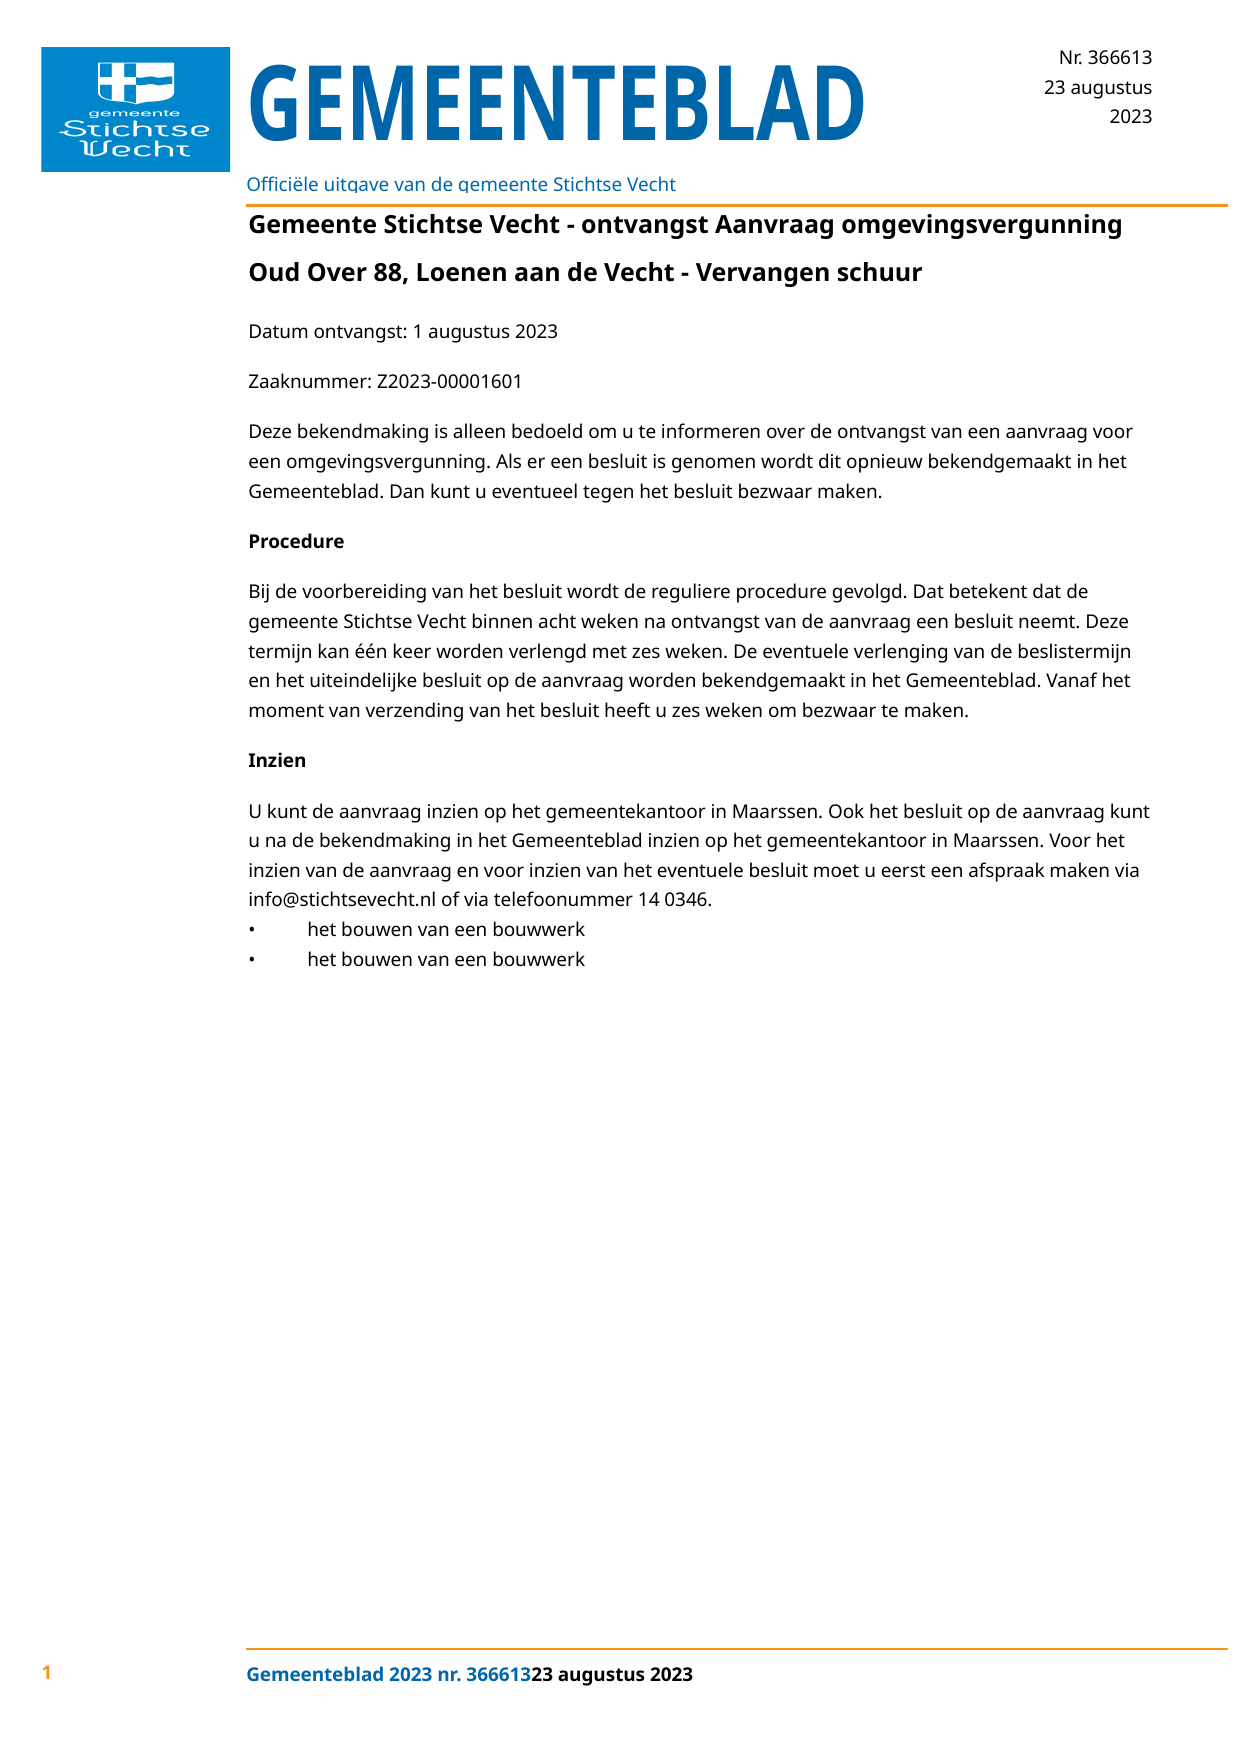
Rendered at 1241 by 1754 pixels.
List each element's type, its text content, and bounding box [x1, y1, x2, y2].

text Zaaknummer: Z2023-00001601 [248, 368, 1152, 394]
text Inzien [248, 747, 1152, 773]
text Procedure [248, 528, 1152, 554]
picture [137, 63, 174, 103]
text U kunt de aanvraag inzien op het gemeentekantoor in Maarssen. Ook het besluit op de aanvraag kunt u na de bekendmaking in het Gemeenteblad inzien op het gemeentekantoor in Maarssen. Voor het inzien van de aanvraag en voor inzien van het eventuele besluit moet u eerst een afspraak maken via info@stichtsevecht.nl of via telefoonummer 14 0346. [248, 798, 1152, 912]
picture [99, 63, 135, 101]
list het bouwen van een bouwwerk [248, 946, 1152, 972]
text Datum ontvangst: 1 augustus 2023 [248, 318, 1152, 344]
text Bij de voorbereiding van het besluit wordt de reguliere procedure gevolgd. Dat betekent dat de gemeente Stichtse Vecht binnen acht weken na ontvangst van de aanvraag een besluit neemt. Deze termijn kan één keer worden verlengd met zes weken. De eventuele verlenging van de beslistermijn en het uiteindelijke besluit op de aanvraag worden bekendgemaakt in het Gemeenteblad. Vanaf het moment van verzending van het besluit heeft u zes weken om bezwaar te maken. [248, 579, 1152, 723]
text Deze bekendmaking is alleen bedoeld om u te informeren over de ontvangst van een aanvraag voor een omgevingsvergunning. Als er een besluit is genomen wordt dit opnieuw bekendgemaakt in het Gemeenteblad. Dan kunt u eventueel tegen het besluit bezwaar maken. [248, 419, 1152, 504]
list het bouwen van een bouwwerk [248, 916, 1152, 942]
text Gemeente Stichtse Vecht - ontvangst Aanvraag omgevingsvergunning Oud Over 88, Loenen aan de Vecht - Vervangen schuur [248, 207, 1152, 288]
